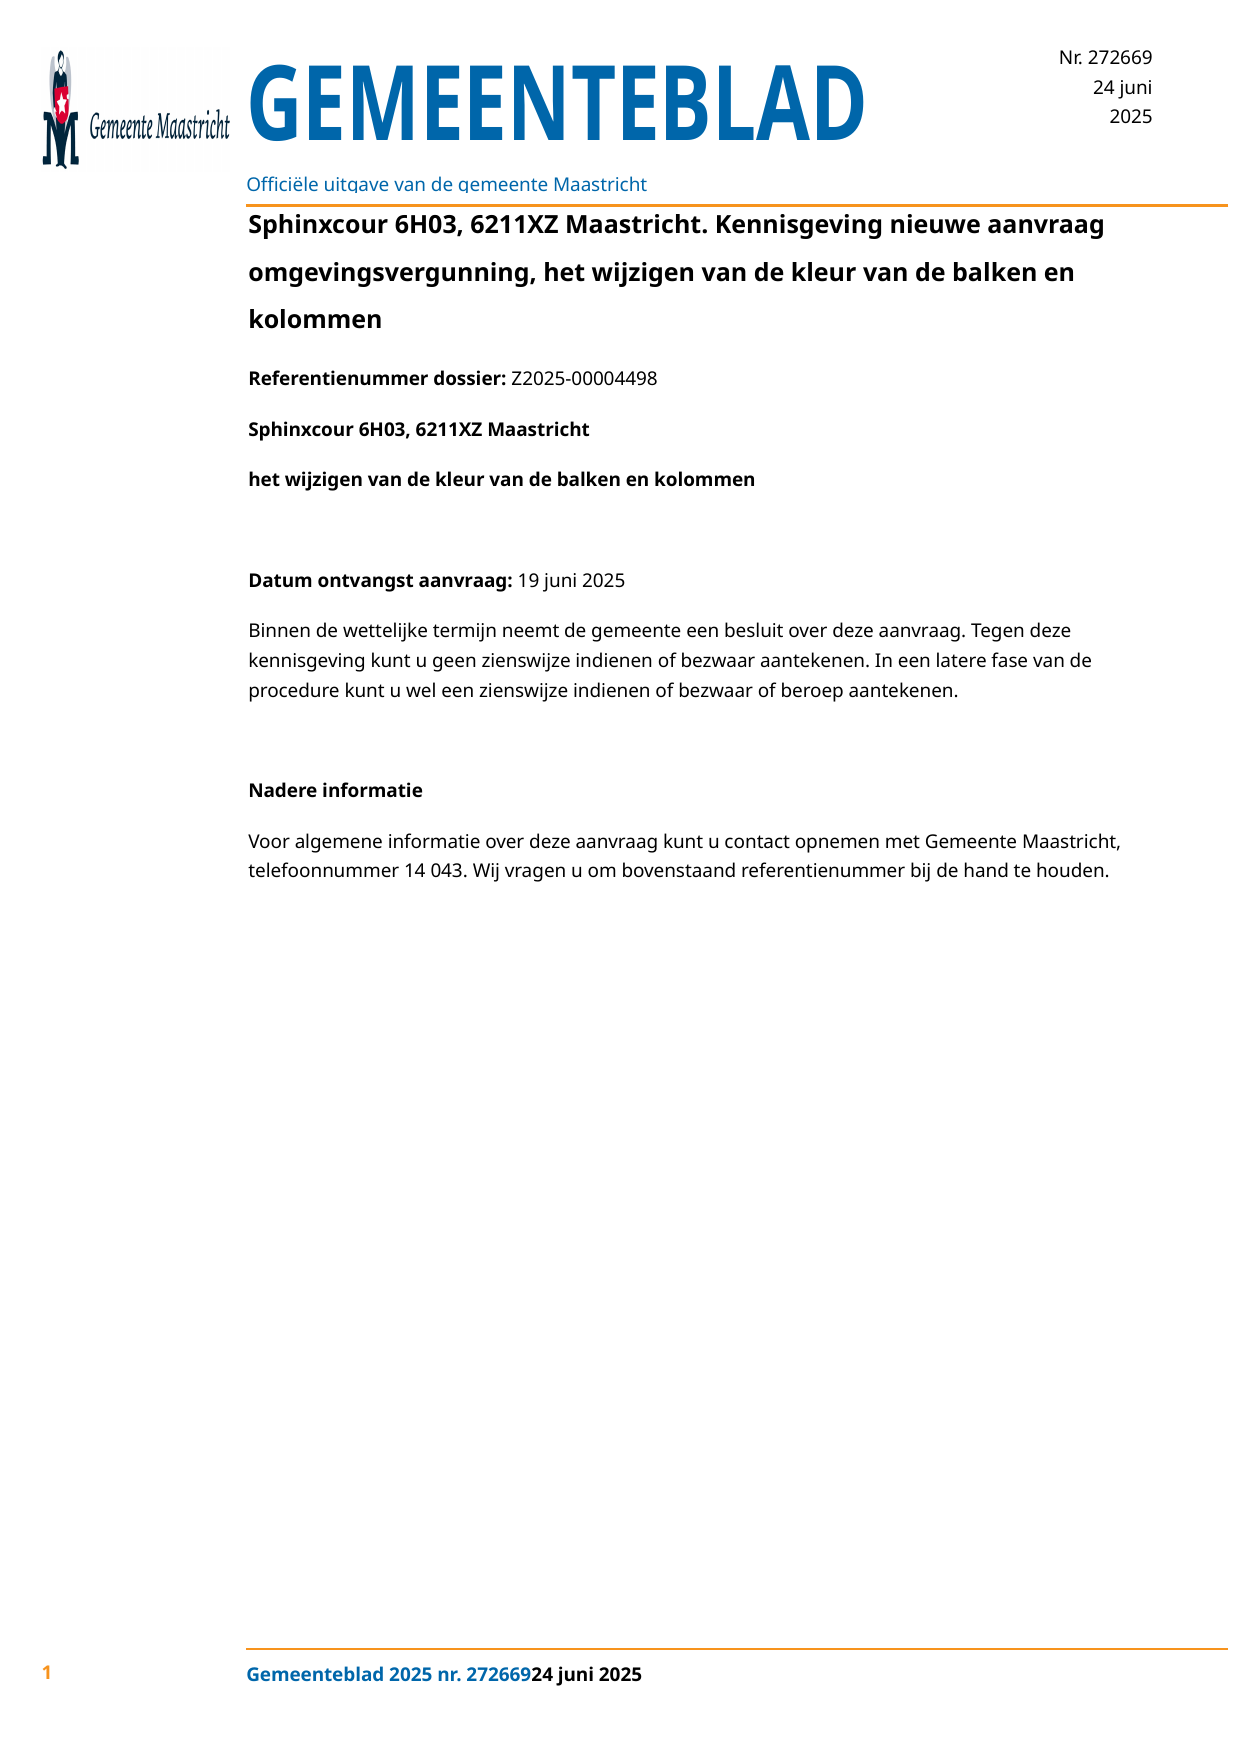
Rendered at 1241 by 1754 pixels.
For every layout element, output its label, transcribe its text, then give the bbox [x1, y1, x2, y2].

text Sphinxcour 6H03, 6211XZ Maastricht [248, 416, 1152, 442]
text Nadere informatie [248, 778, 1152, 803]
text Datum ontvangst aanvraag: 19 juni 2025 [248, 567, 1152, 593]
text Referentienummer dossier: Z2025-00004498 [248, 366, 1152, 391]
text Binnen de wettelijke termijn neemt de gemeente een besluit over deze aanvraag. Tegen deze kennisgeving kunt u geen zienswijze indienen of bezwaar aantekenen. In een latere fase van de procedure kunt u wel een zienswijze indienen of bezwaar of beroep aantekenen. [248, 618, 1152, 702]
text Sphinxcour 6H03, 6211XZ Maastricht. Kennisgeving nieuwe aanvraag omgevingsvergunning, het wijzigen van de kleur van de balken en kolommen [248, 207, 1152, 336]
picture [41, 47, 231, 172]
text het wijzigen van de kleur van de balken en kolommen [248, 466, 1152, 492]
text Voor algemene informatie over deze aanvraag kunt u contact opnemen met Gemeente Maastricht, telefoonnummer 14 043. Wij vragen u om bovenstaand referentienummer bij de hand te houden. [248, 828, 1152, 883]
